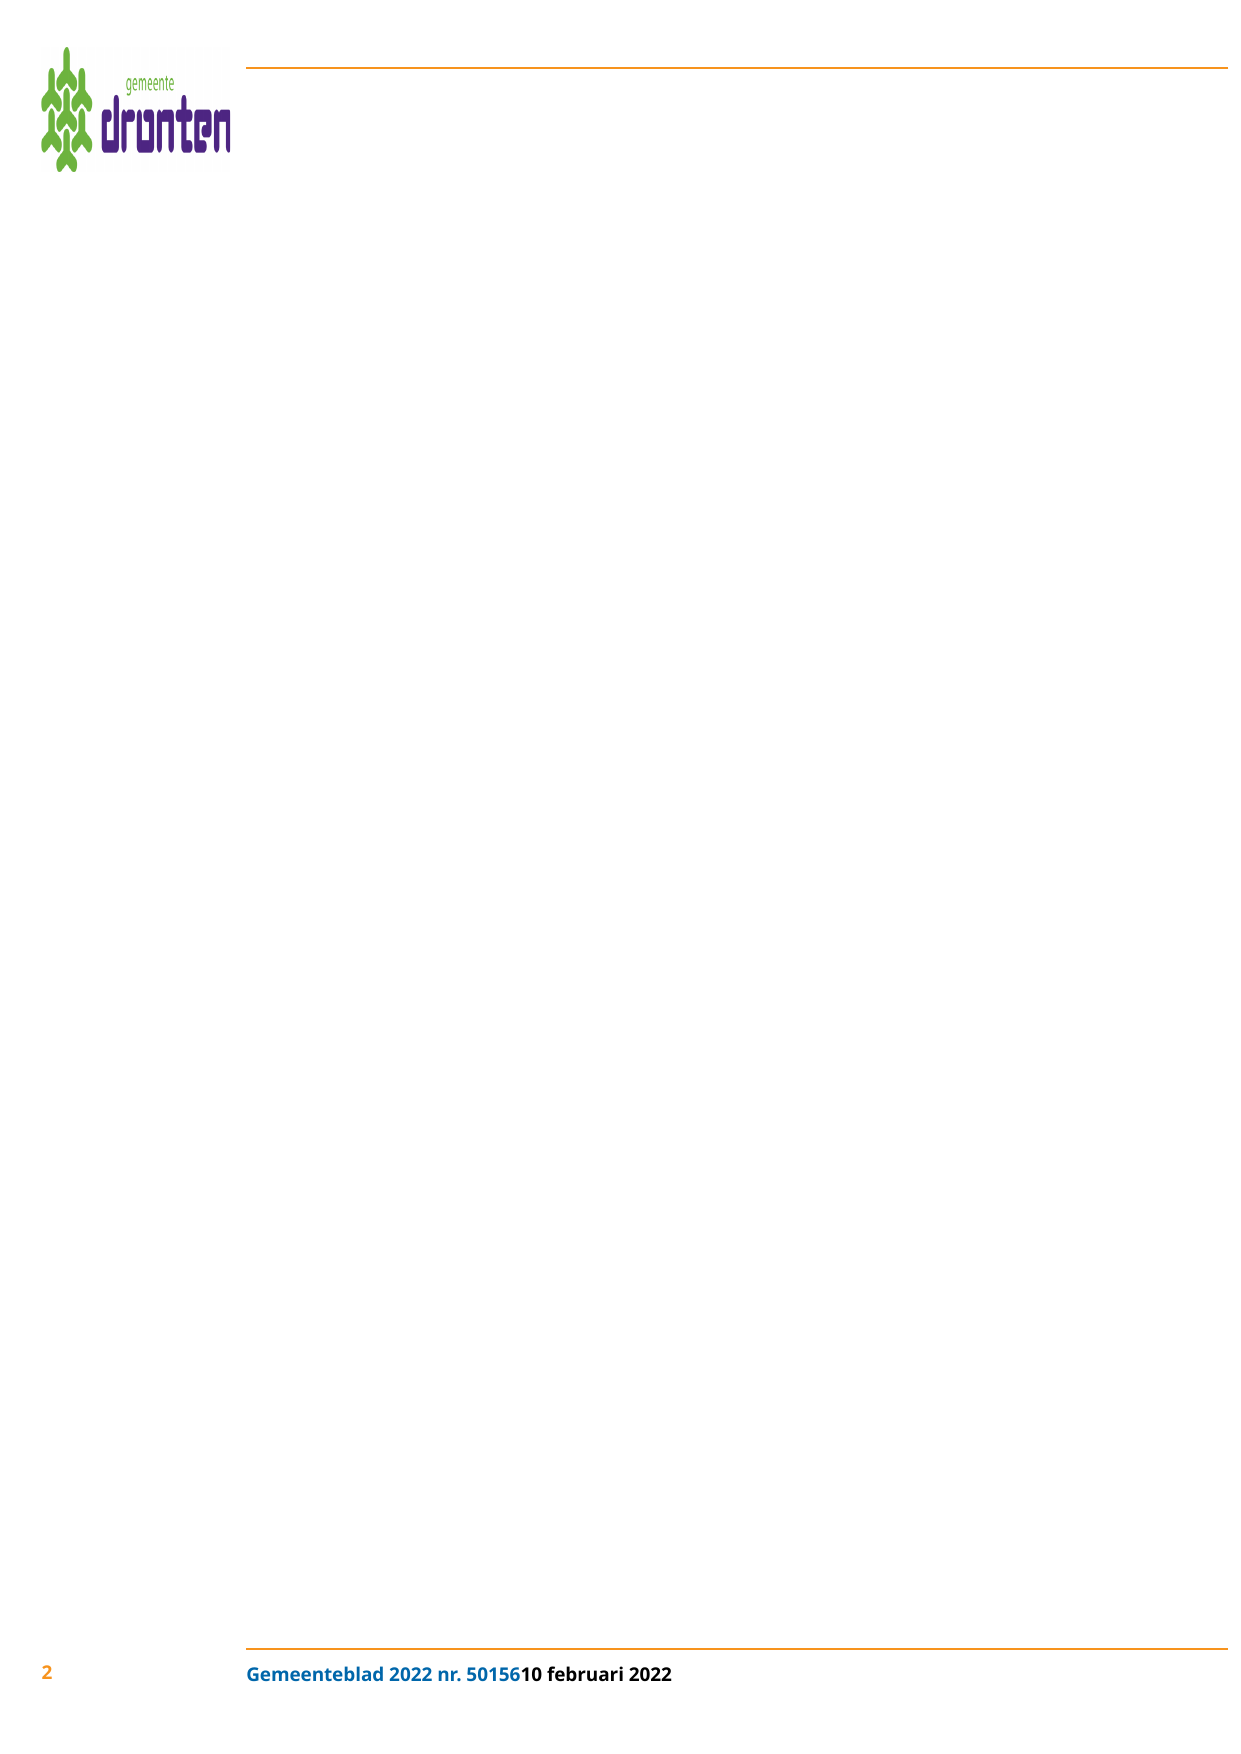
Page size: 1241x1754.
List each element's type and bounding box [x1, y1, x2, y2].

picture [41, 47, 231, 172]
